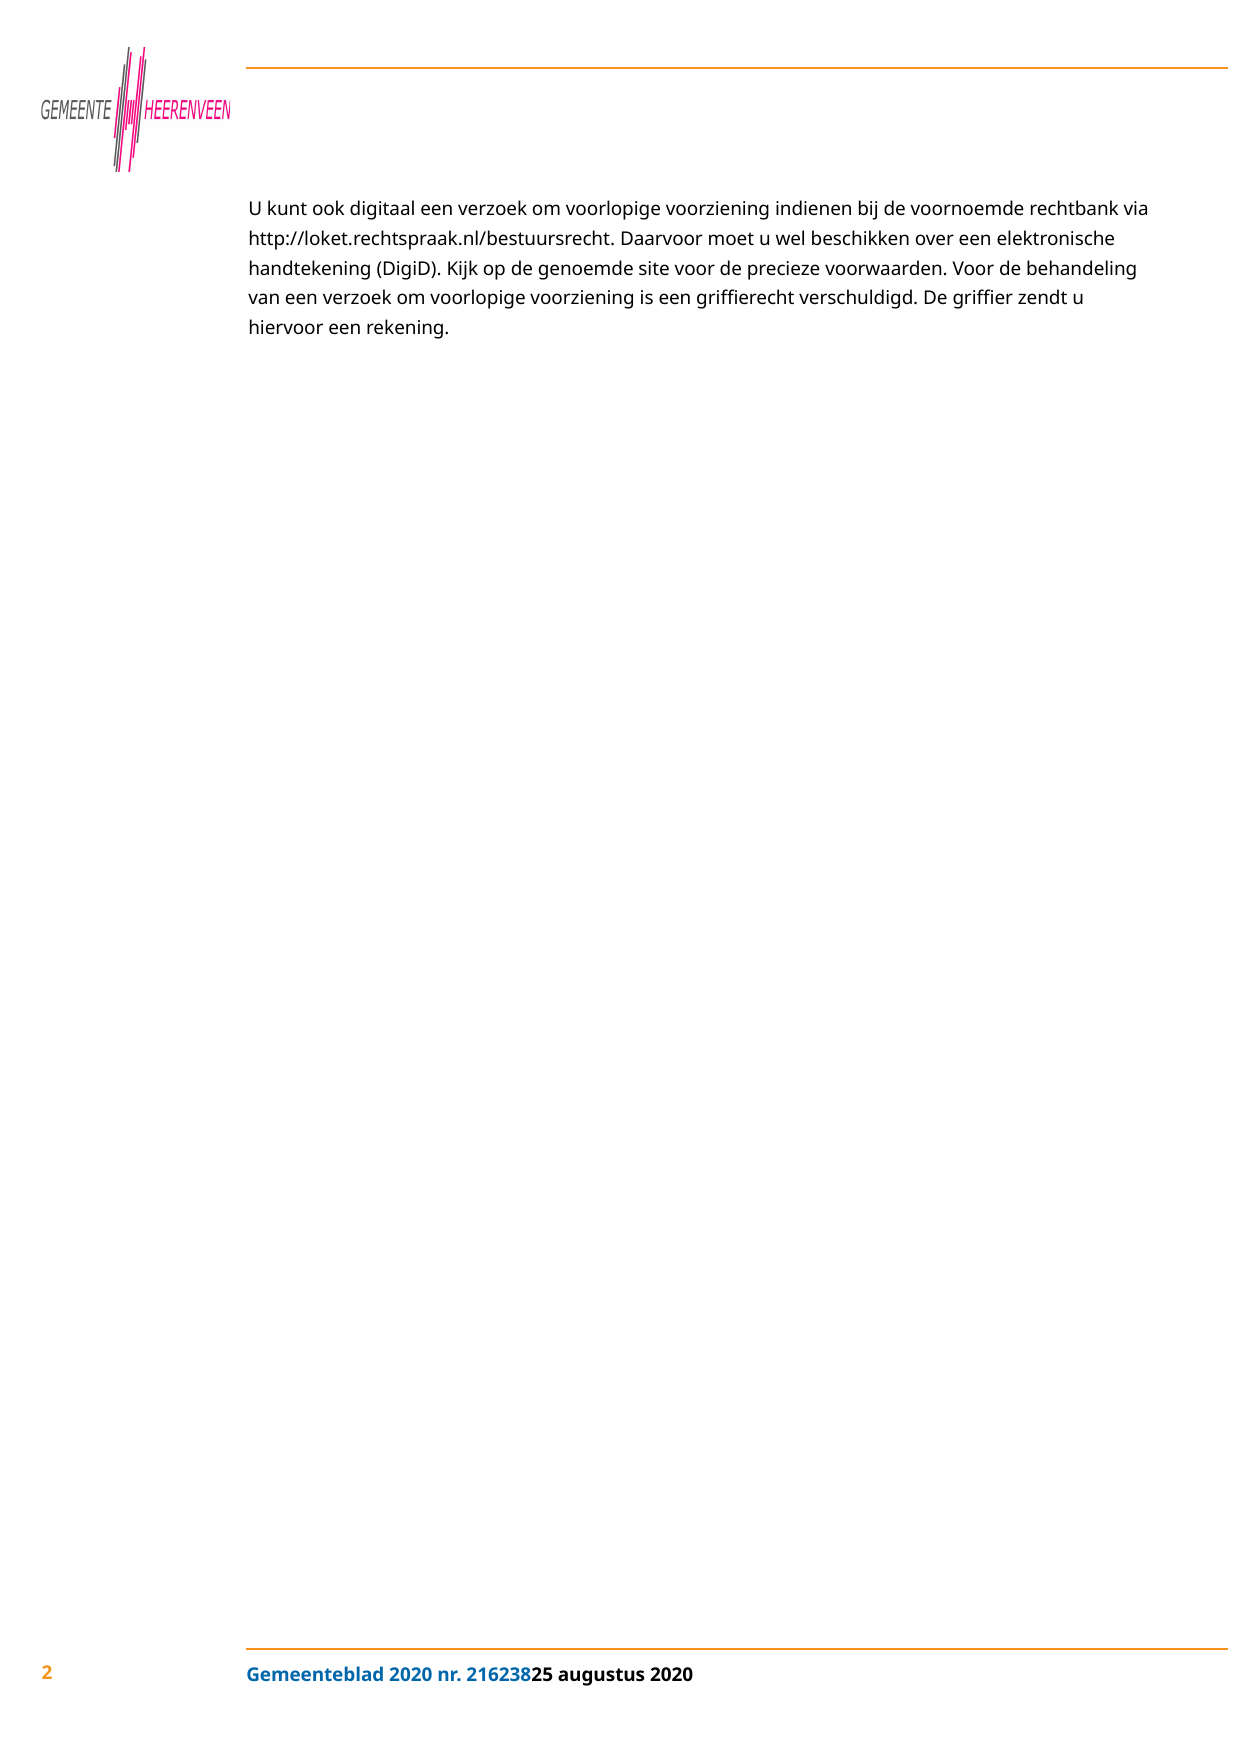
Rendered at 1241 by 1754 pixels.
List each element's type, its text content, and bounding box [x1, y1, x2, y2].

text U kunt ook digitaal een verzoek om voorlopige voorziening indienen bij de voornoemde rechtbank via http://loket.rechtspraak.nl/bestuursrecht. Daarvoor moet u wel beschikken over een elektronische handtekening (DigiD). Kijk op de genoemde site voor de precieze voorwaarden. Voor de behandeling van een verzoek om voorlopige voorziening is een griffierecht verschuldigd. De griffier zendt u hiervoor een rekening. [248, 196, 1152, 340]
picture [41, 47, 231, 172]
